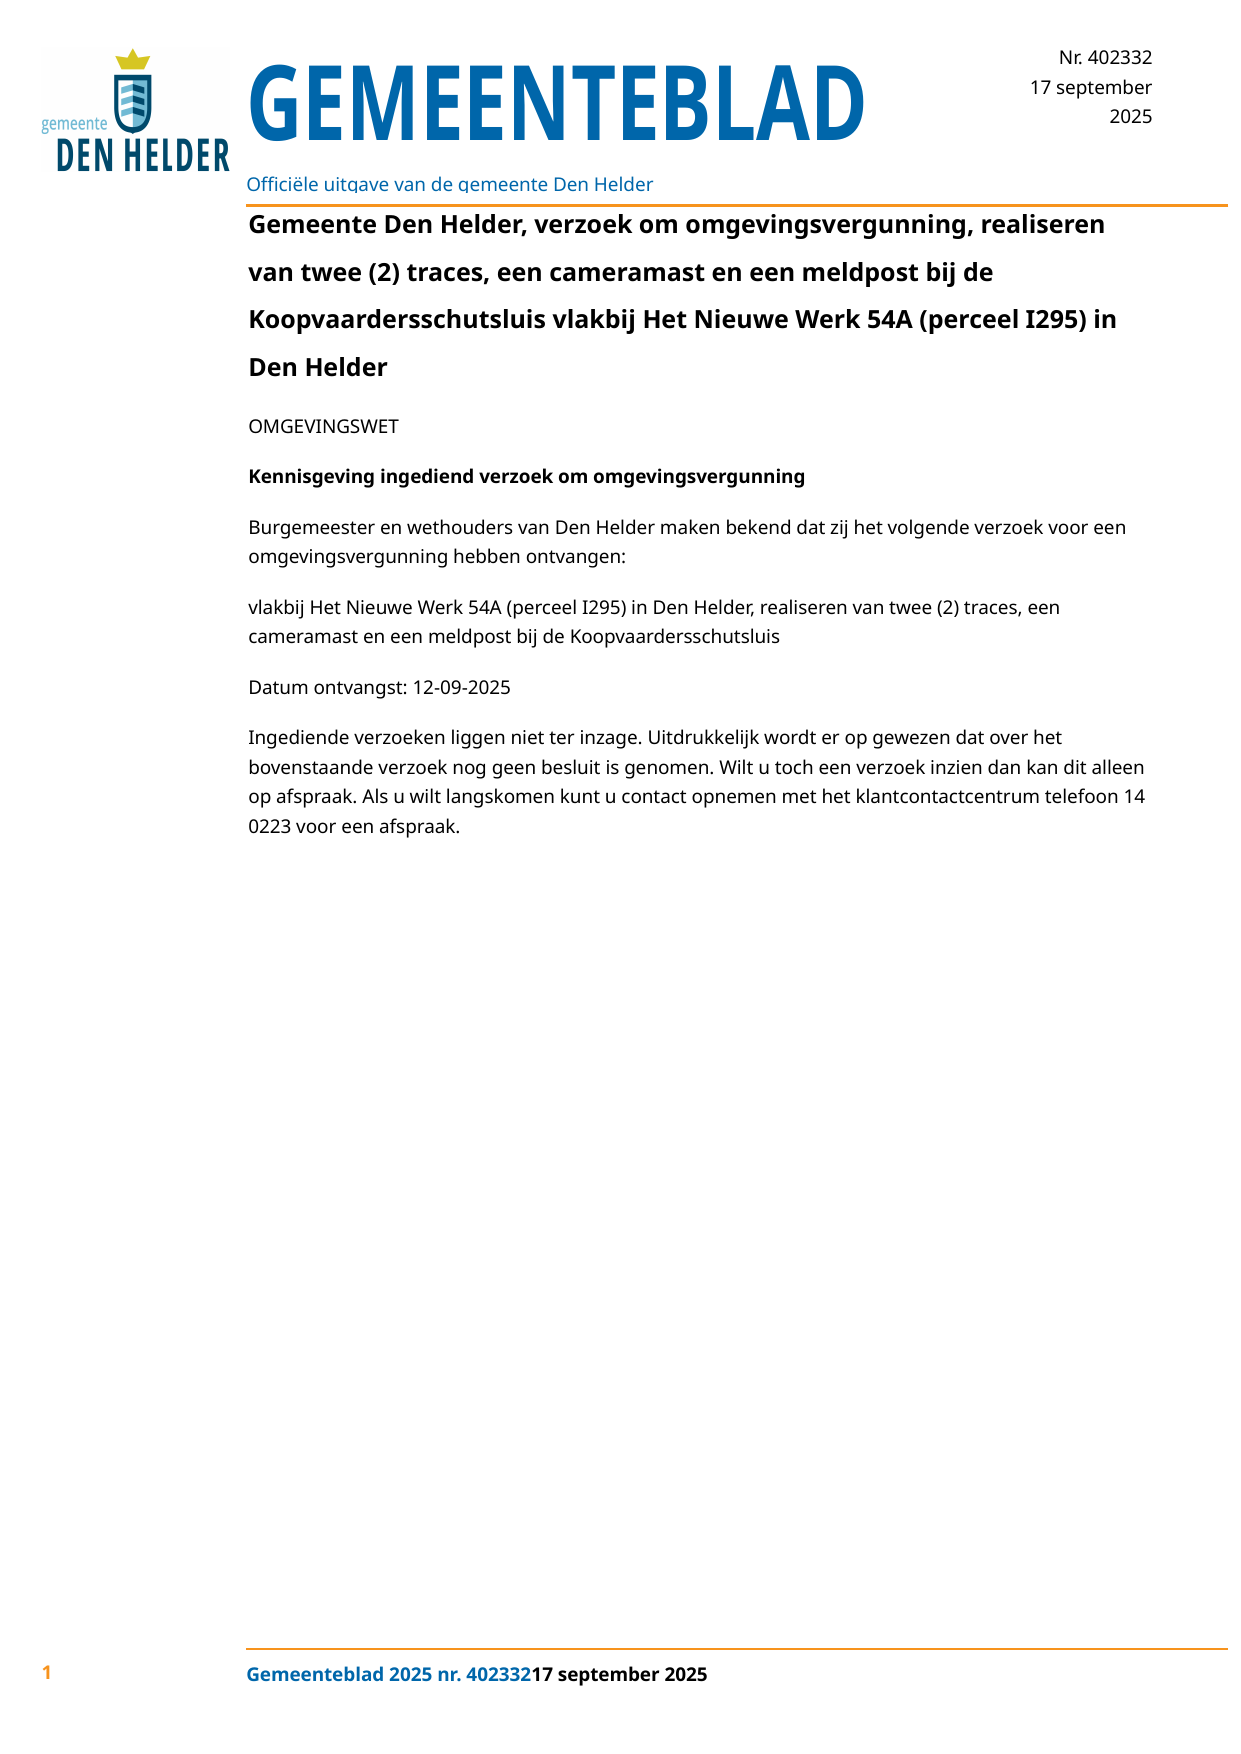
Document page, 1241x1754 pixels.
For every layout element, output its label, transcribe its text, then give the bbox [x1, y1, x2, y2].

picture [63, 144, 68, 165]
text Datum ontvangst: 12-09-2025 [248, 674, 1152, 700]
text OMGEVINGSWET [248, 413, 1152, 439]
text Ingediende verzoeken liggen niet ter inzage. Uitdrukkelijk wordt er op gewezen dat over het bovenstaande verzoek nog geen besluit is genomen. Wilt u toch een verzoek inzien dan kan dit alleen op afspraak. Als u wilt langskomen kunt u contact opnemen met het klantcontactcentrum telefoon 14 0223 voor een afspraak. [248, 724, 1152, 839]
text Burgemeester en wethouders van Den Helder maken bekend dat zij het volgende verzoek voor een omgevingsvergunning hebben ontvangen: [248, 514, 1152, 569]
picture [220, 160, 224, 172]
text Gemeente Den Helder, verzoek om omgevingsvergunning, realiseren van twee (2) traces, een cameramast en een meldpost bij de Koopvaardersschutsluis vlakbij Het Nieuwe Werk 54A (perceel I295) in Den Helder [248, 207, 1152, 384]
text Kennisgeving ingediend verzoek om omgevingsvergunning [248, 463, 1152, 489]
picture [41, 47, 231, 172]
picture [182, 144, 187, 165]
picture [100, 154, 106, 172]
text vlakbij Het Nieuwe Werk 54A (perceel I295) in Den Helder, realiseren van twee (2) traces, een cameramast en een meldpost bij de Koopvaardersschutsluis [248, 594, 1152, 649]
picture [130, 157, 135, 172]
